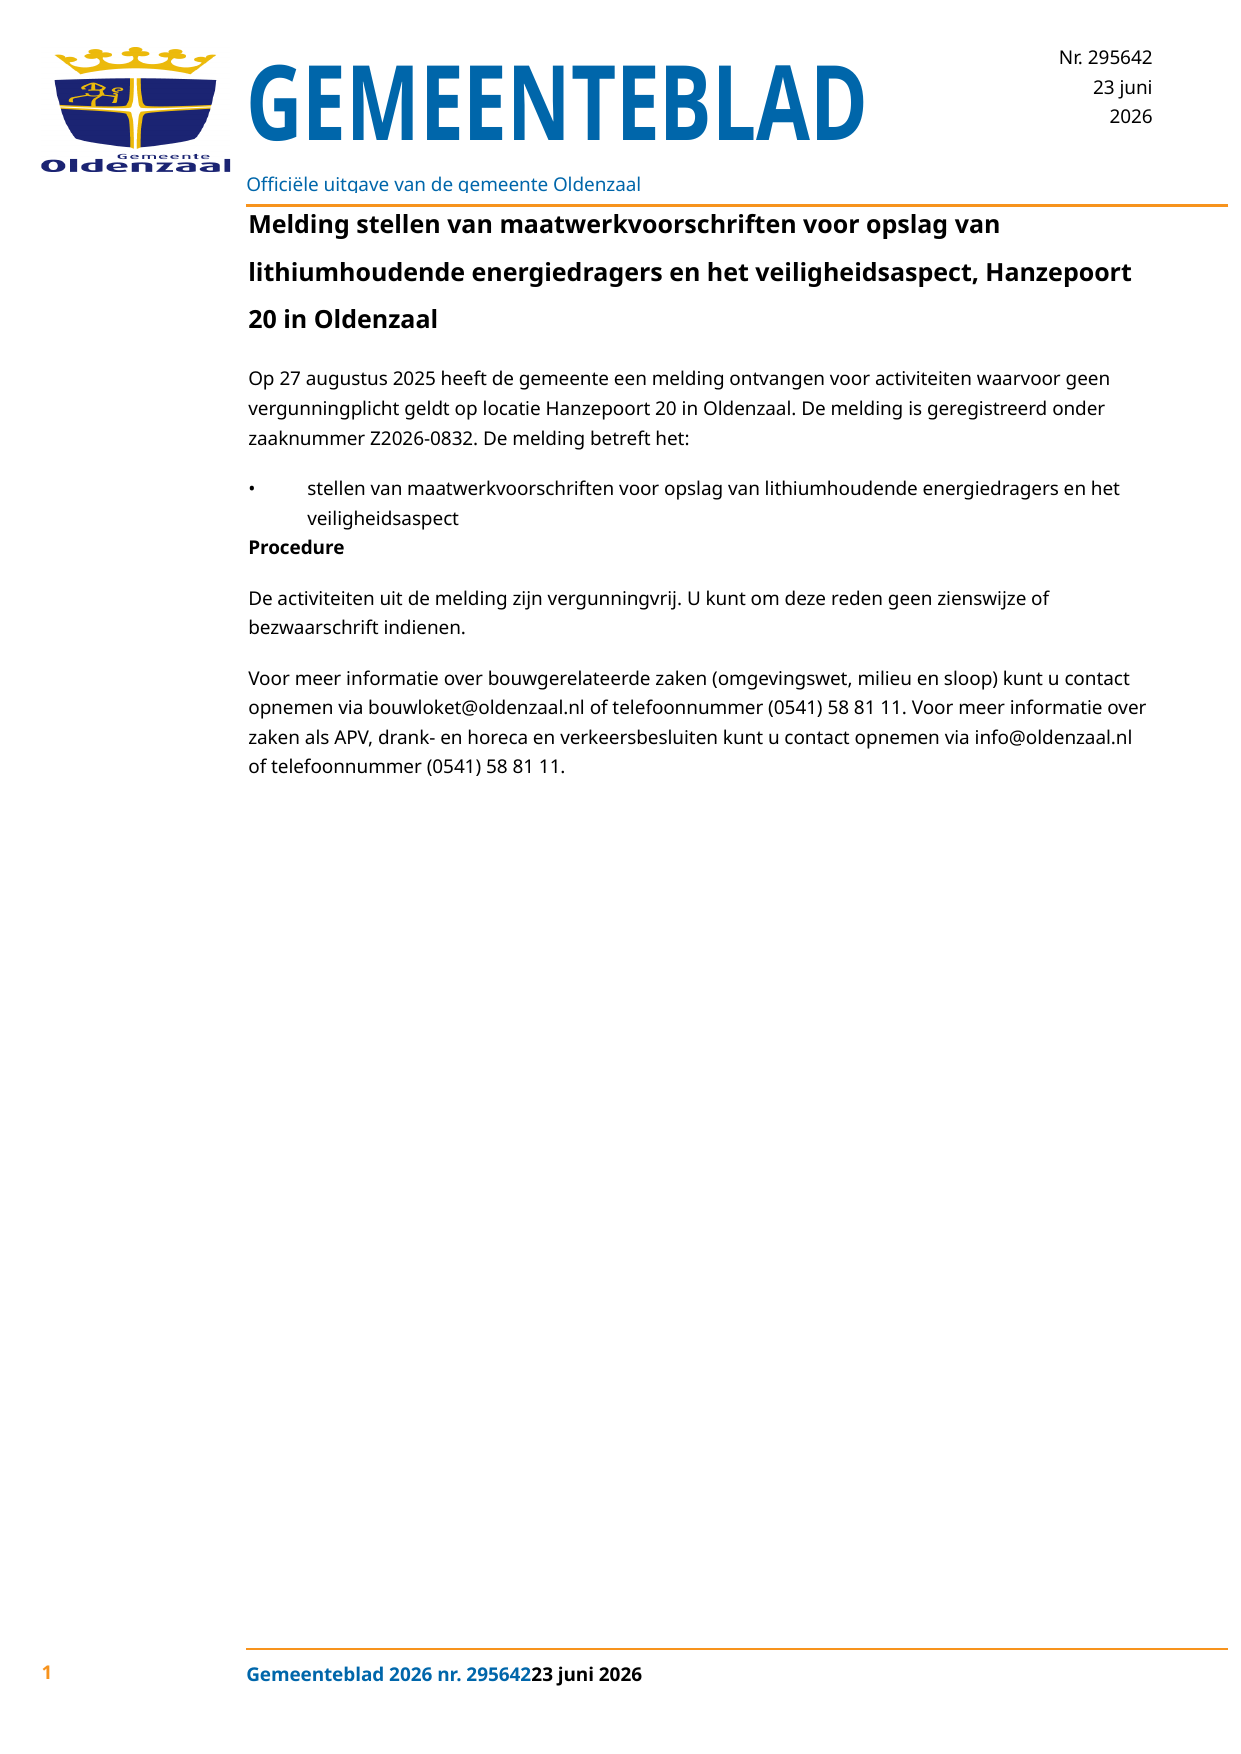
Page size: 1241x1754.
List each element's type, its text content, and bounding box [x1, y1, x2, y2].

text Procedure [248, 534, 1152, 560]
text Voor meer informatie over bouwgerelateerde zaken (omgevingswet, milieu en sloop) kunt u contact opnemen via bouwloket@oldenzaal.nl of telefoonnummer (0541) 58 81 11. Voor meer informatie over zaken als APV, drank- en horeca en verkeersbesluiten kunt u contact opnemen via info@oldenzaal.nl of telefoonnummer (0541) 58 81 11. [248, 665, 1152, 779]
text Melding stellen van maatwerkvoorschriften voor opslag van lithiumhoudende energiedragers en het veiligheidsaspect, Hanzepoort 20 in Oldenzaal [248, 207, 1152, 336]
text De activiteiten uit de melding zijn vergunningvrij. U kunt om deze reden geen zienswijze of bezwaarschrift indienen. [248, 585, 1152, 640]
picture [41, 47, 231, 172]
list stellen van maatwerkvoorschriften voor opslag van lithiumhoudende energiedragers en het veiligheidsaspect [248, 475, 1152, 530]
text Op 27 augustus 2025 heeft de gemeente een melding ontvangen voor activiteiten waarvoor geen vergunningplicht geldt op locatie Hanzepoort 20 in Oldenzaal. De melding is geregistreerd onder zaaknummer Z2026-0832. De melding betreft het: [248, 366, 1152, 450]
